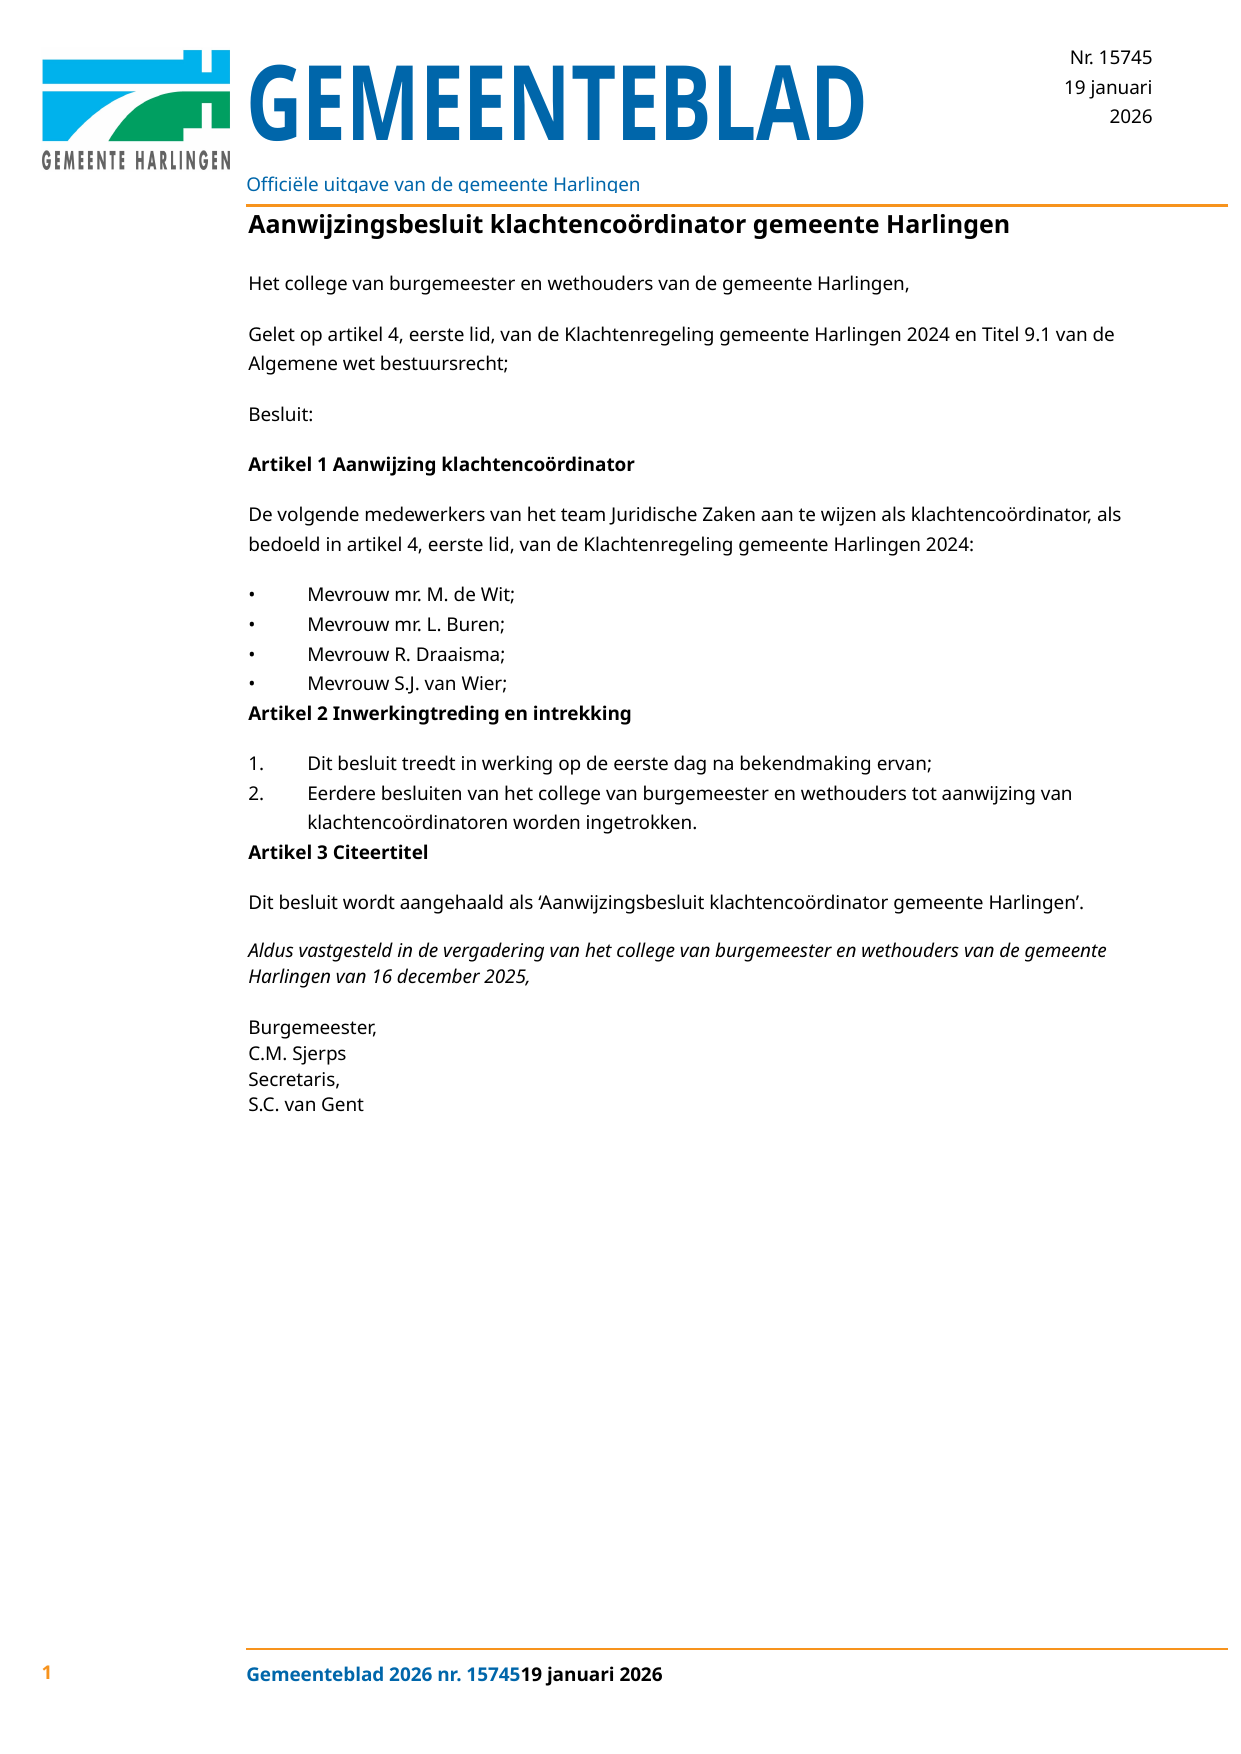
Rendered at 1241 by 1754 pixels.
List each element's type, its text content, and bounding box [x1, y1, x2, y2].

text S.C. van Gent [248, 1092, 1152, 1117]
list Mevrouw R. Draaisma; [248, 641, 1152, 666]
list Dit besluit treedt in werking op de eerste dag na bekendmaking ervan; [248, 750, 1152, 776]
list Mevrouw mr. L. Buren; [248, 611, 1152, 637]
list Eerdere besluiten van het college van burgemeester en wethouders tot aanwijzing van klachtencoördinatoren worden ingetrokken. [248, 780, 1152, 835]
text C.M. Sjerps [248, 1040, 1152, 1066]
text Secretaris, [248, 1066, 1152, 1092]
text Artikel 3 Citeertitel [248, 839, 1152, 865]
text Burgemeester, [248, 1014, 1152, 1040]
text Aldus vastgesteld in de vergadering van het college van burgemeester en wethouders van de gemeente Harlingen van 16 december 2025, [248, 937, 1152, 989]
text Artikel 1 Aanwijzing klachtencoördinator [248, 451, 1152, 477]
text Artikel 2 Inwerkingtreding en intrekking [248, 700, 1152, 726]
text De volgende medewerkers van het team Juridische Zaken aan te wijzen als klachtencoördinator, als bedoeld in artikel 4, eerste lid, van de Klachtenregeling gemeente Harlingen 2024: [248, 502, 1152, 557]
text Dit besluit wordt aangehaald als ‘Aanwijzingsbesluit klachtencoördinator gemeente Harlingen’. [248, 889, 1152, 915]
text Besluit: [248, 401, 1152, 426]
list Mevrouw S.J. van Wier; [248, 670, 1152, 696]
text Het college van burgemeester en wethouders van de gemeente Harlingen, [248, 270, 1152, 296]
text Gelet op artikel 4, eerste lid, van de Klachtenregeling gemeente Harlingen 2024 en Titel 9.1 van de Algemene wet bestuursrecht; [248, 321, 1152, 376]
list Mevrouw mr. M. de Wit; [248, 582, 1152, 607]
picture [41, 47, 231, 172]
text Aanwijzingsbesluit klachtencoördinator gemeente Harlingen [248, 207, 1152, 241]
